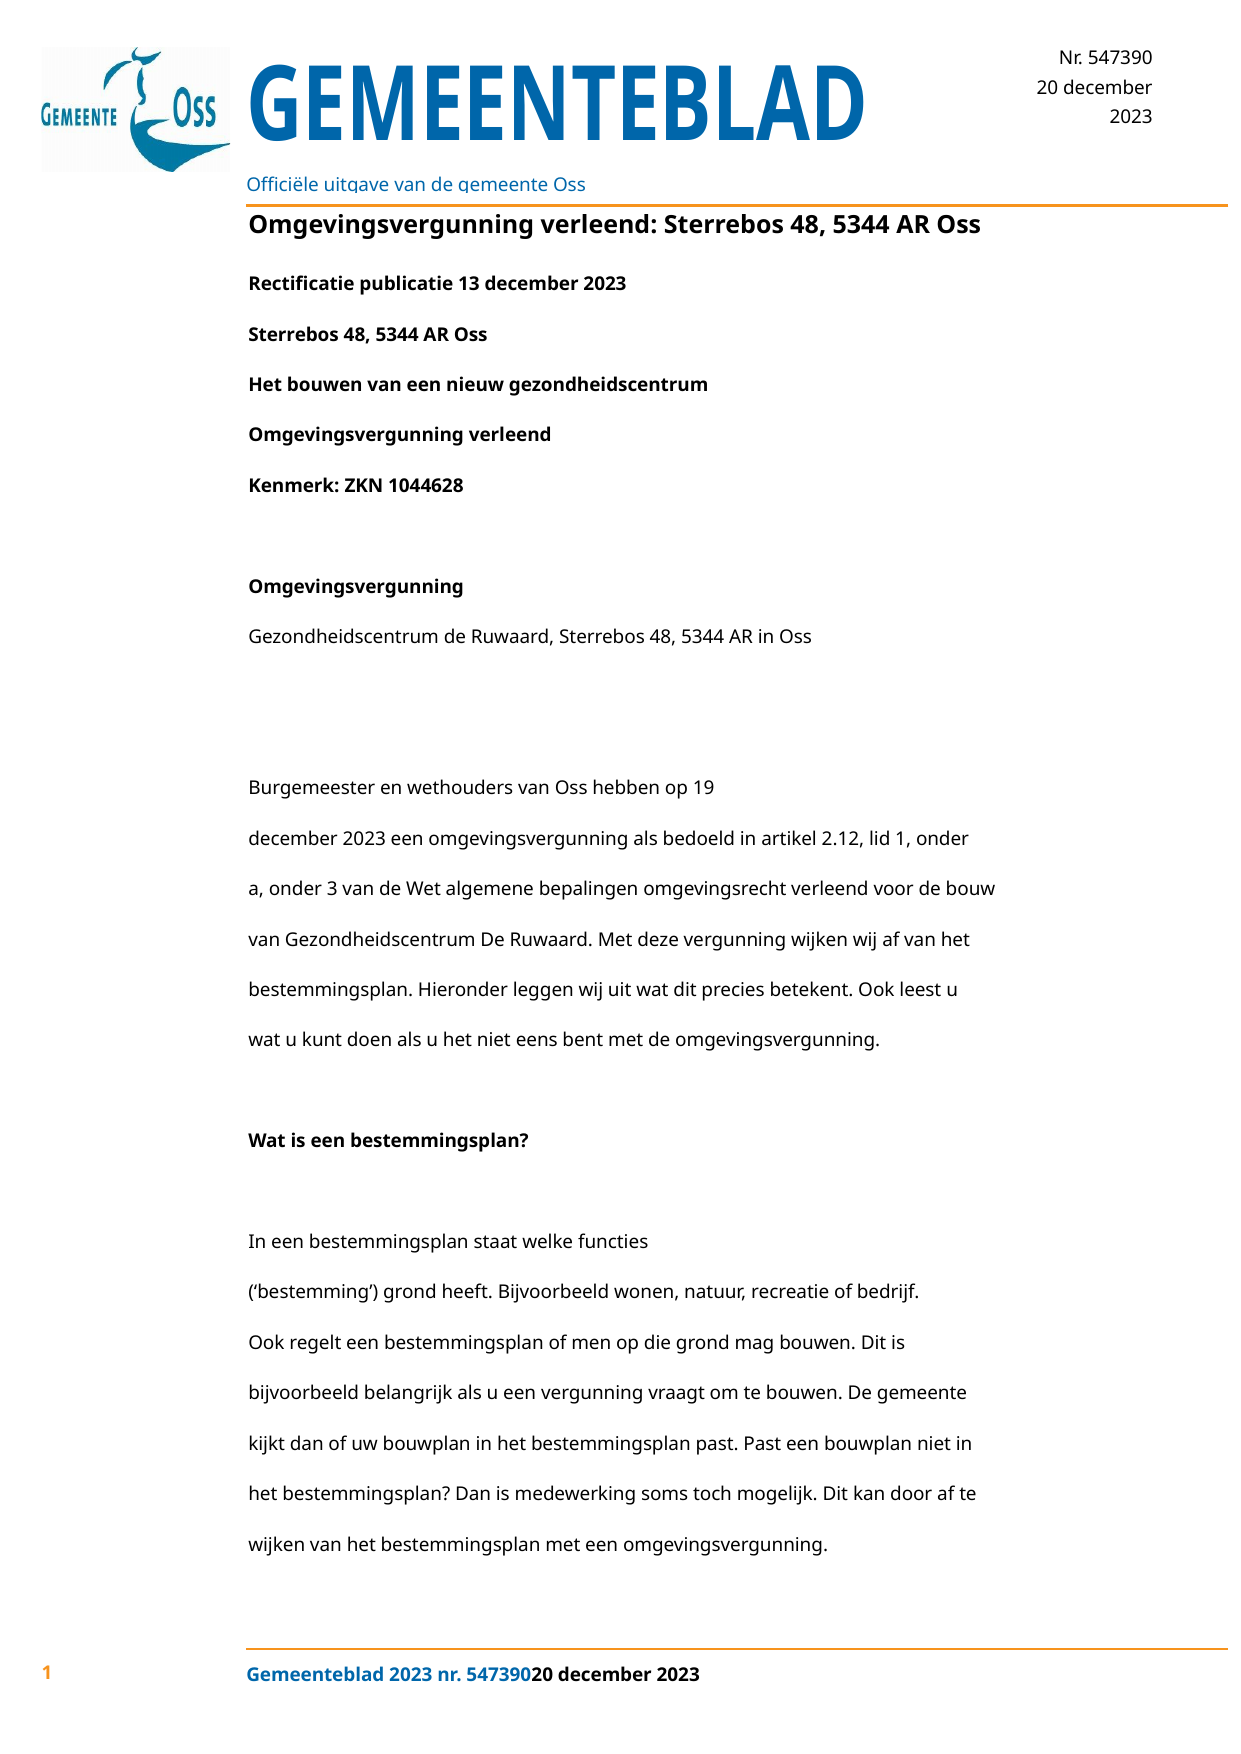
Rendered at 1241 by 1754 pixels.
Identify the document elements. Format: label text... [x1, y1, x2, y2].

text bestemmingsplan. Hieronder leggen wij uit wat dit precies betekent. Ook leest u [248, 976, 1152, 1002]
text (‘bestemming’) grond heeft. Bijvoorbeeld wonen, natuur, recreatie of bedrijf. [248, 1279, 1152, 1304]
text a, onder 3 van de Wet algemene bepalingen omgevingsrecht verleend voor de bouw [248, 875, 1152, 901]
text wijken van het bestemmingsplan met een omgevingsvergunning. [248, 1531, 1152, 1556]
text Rectificatie publicatie 13 december 2023 [248, 270, 1152, 296]
text Sterrebos 48, 5344 AR Oss [248, 321, 1152, 346]
text december 2023 een omgevingsvergunning als bedoeld in artikel 2.12, lid 1, onder [248, 825, 1152, 851]
text Ook regelt een bestemmingsplan of men op die grond mag bouwen. Dit is [248, 1329, 1152, 1355]
text het bestemmingsplan? Dan is medewerking soms toch mogelijk. Dit kan door af te [248, 1480, 1152, 1506]
text wat u kunt doen als u het niet eens bent met de omgevingsvergunning. [248, 1027, 1152, 1052]
text van Gezondheidscentrum De Ruwaard. Met deze vergunning wijken wij af van het [248, 926, 1152, 951]
text bijvoorbeeld belangrijk als u een vergunning vraagt om te bouwen. De gemeente [248, 1379, 1152, 1405]
text Omgevingsvergunning verleend: Sterrebos 48, 5344 AR Oss [248, 207, 1152, 241]
text kijkt dan of uw bouwplan in het bestemmingsplan past. Past een bouwplan niet in [248, 1430, 1152, 1456]
text Kenmerk: ZKN 1044628 [248, 472, 1152, 498]
text Wat is een bestemmingsplan? [248, 1127, 1152, 1153]
text Omgevingsvergunning verleend [248, 422, 1152, 447]
text Het bouwen van een nieuw gezondheidscentrum [248, 371, 1152, 397]
picture [41, 47, 231, 172]
text Gezondheidscentrum de Ruwaard, Sterrebos 48, 5344 AR in Oss [248, 623, 1152, 649]
text Omgevingsvergunning [248, 573, 1152, 598]
text In een bestemmingsplan staat welke functies [248, 1228, 1152, 1254]
text Burgemeester en wethouders van Oss hebben op 19 [248, 774, 1152, 800]
